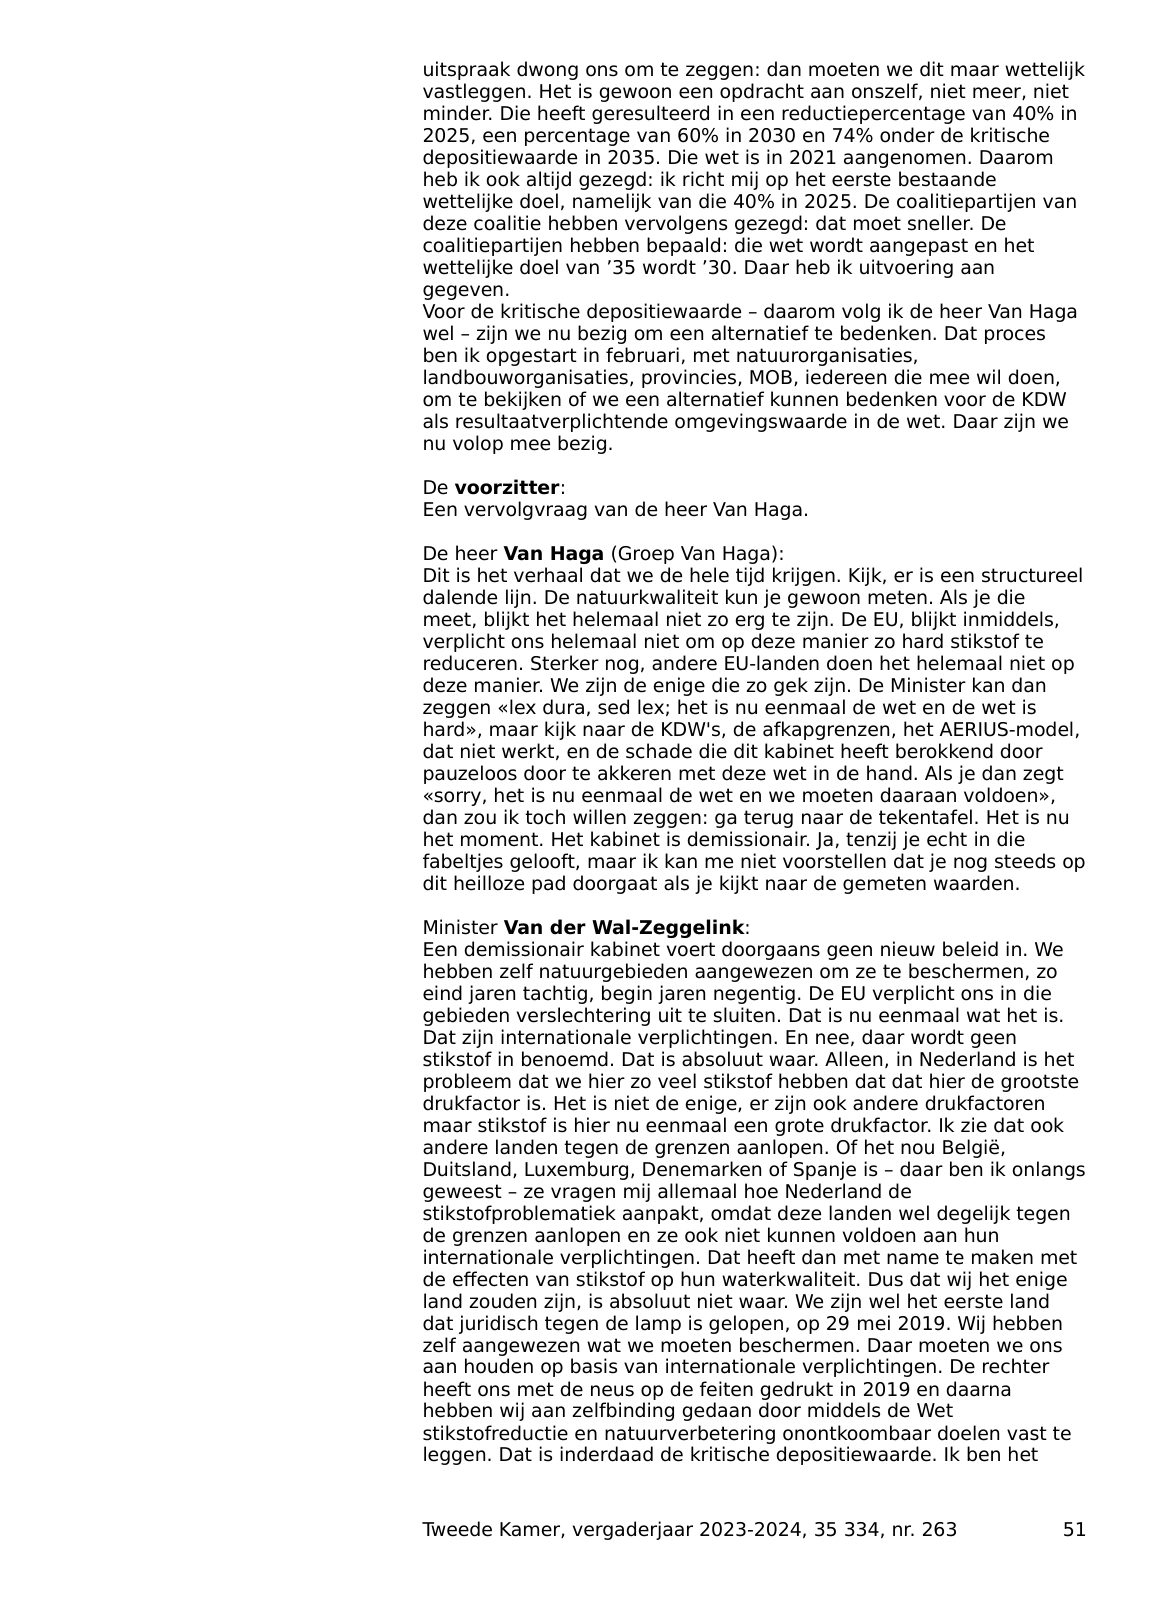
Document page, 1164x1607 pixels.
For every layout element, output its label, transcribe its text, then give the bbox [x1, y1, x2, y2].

text Voor de kritische depositiewaarde – daarom volg ik de heer Van Haga wel – zijn we nu bezig om een alternatief te bedenken. Dat proces ben ik opgestart in februari, met natuurorganisaties, landbouworganisaties, provincies, MOB, iedereen die mee wil doen, om te bekijken of we een alternatief kunnen bedenken voor de KDW als resultaatverplichtende omgevingswaarde in de wet. Daar zijn we nu volop mee bezig. [422, 301, 1087, 455]
text Minister Van der Wal-Zeggelink: [422, 917, 1087, 939]
text Dit is het verhaal dat we de hele tijd krijgen. Kijk, er is een structureel dalende lijn. De natuurkwaliteit kun je gewoon meten. Als je die meet, blijkt het helemaal niet zo erg te zijn. De EU, blijkt inmiddels, verplicht ons helemaal niet om op deze manier zo hard stikstof te reduceren. Sterker nog, andere EU-landen doen het helemaal niet op deze manier. We zijn de enige die zo gek zijn. De Minister kan dan zeggen «lex dura, sed lex; het is nu eenmaal de wet en de wet is hard», maar kijk naar de KDW's, de afkapgrenzen, het AERIUS-model, dat niet werkt, en de schade die dit kabinet heeft berokkend door pauzeloos door te akkeren met deze wet in de hand. Als je dan zegt «sorry, het is nu eenmaal de wet en we moeten daaraan voldoen», dan zou ik toch willen zeggen: ga terug naar de tekentafel. Het is nu het moment. Het kabinet is demissionair. Ja, tenzij je echt in die fabeltjes gelooft, maar ik kan me niet voorstellen dat je nog steeds op dit heilloze pad doorgaat als je kijkt naar de gemeten waarden. [422, 565, 1087, 895]
text De voorzitter: [422, 477, 1087, 499]
text De heer Van Haga (Groep Van Haga): [422, 543, 1087, 565]
text Een demissionair kabinet voert doorgaans geen nieuw beleid in. We hebben zelf natuurgebieden aangewezen om ze te beschermen, zo eind jaren tachtig, begin jaren negentig. De EU verplicht ons in die gebieden verslechtering uit te sluiten. Dat is nu eenmaal wat het is. Dat zijn internationale verplichtingen. En nee, daar wordt geen stikstof in benoemd. Dat is absoluut waar. Alleen, in Nederland is het probleem dat we hier zo veel stikstof hebben dat dat hier de grootste drukfactor is. Het is niet de enige, er zijn ook andere drukfactoren maar stikstof is hier nu eenmaal een grote drukfactor. Ik zie dat ook andere landen tegen de grenzen aanlopen. Of het nou België, Duitsland, Luxemburg, Denemarken of Spanje is – daar ben ik onlangs geweest – ze vragen mij allemaal hoe Nederland de stikstofproblematiek aanpakt, omdat deze landen wel degelijk tegen de grenzen aanlopen en ze ook niet kunnen voldoen aan hun internationale verplichtingen. Dat heeft dan met name te maken met de effecten van stikstof op hun waterkwaliteit. Dus dat wij het enige land zouden zijn, is absoluut niet waar. We zijn wel het eerste land dat juridisch tegen de lamp is gelopen, op 29 mei 2019. Wij hebben zelf aangewezen wat we moeten beschermen. Daar moeten we ons aan houden op basis van internationale verplichtingen. De rechter heeft ons met de neus op de feiten gedrukt in 2019 en daarna hebben wij aan zelfbinding gedaan door middels de Wet stikstofreductie en natuurverbetering onontkoombaar doelen vast te leggen. Dat is inderdaad de kritische depositiewaarde. Ik ben het [422, 939, 1087, 1466]
text uitspraak dwong ons om te zeggen: dan moeten we dit maar wettelijk vastleggen. Het is gewoon een opdracht aan onszelf, niet meer, niet minder. Die heeft geresulteerd in een reductiepercentage van 40% in 2025, een percentage van 60% in 2030 en 74% onder de kritische depositiewaarde in 2035. Die wet is in 2021 aangenomen. Daarom heb ik ook altijd gezegd: ik richt mij op het eerste bestaande wettelijke doel, namelijk van die 40% in 2025. De coalitiepartijen van deze coalitie hebben vervolgens gezegd: dat moet sneller. De coalitiepartijen hebben bepaald: die wet wordt aangepast en het wettelijke doel van ’35 wordt ’30. Daar heb ik uitvoering aan gegeven. [422, 59, 1087, 301]
text Een vervolgvraag van de heer Van Haga. [422, 499, 1087, 521]
